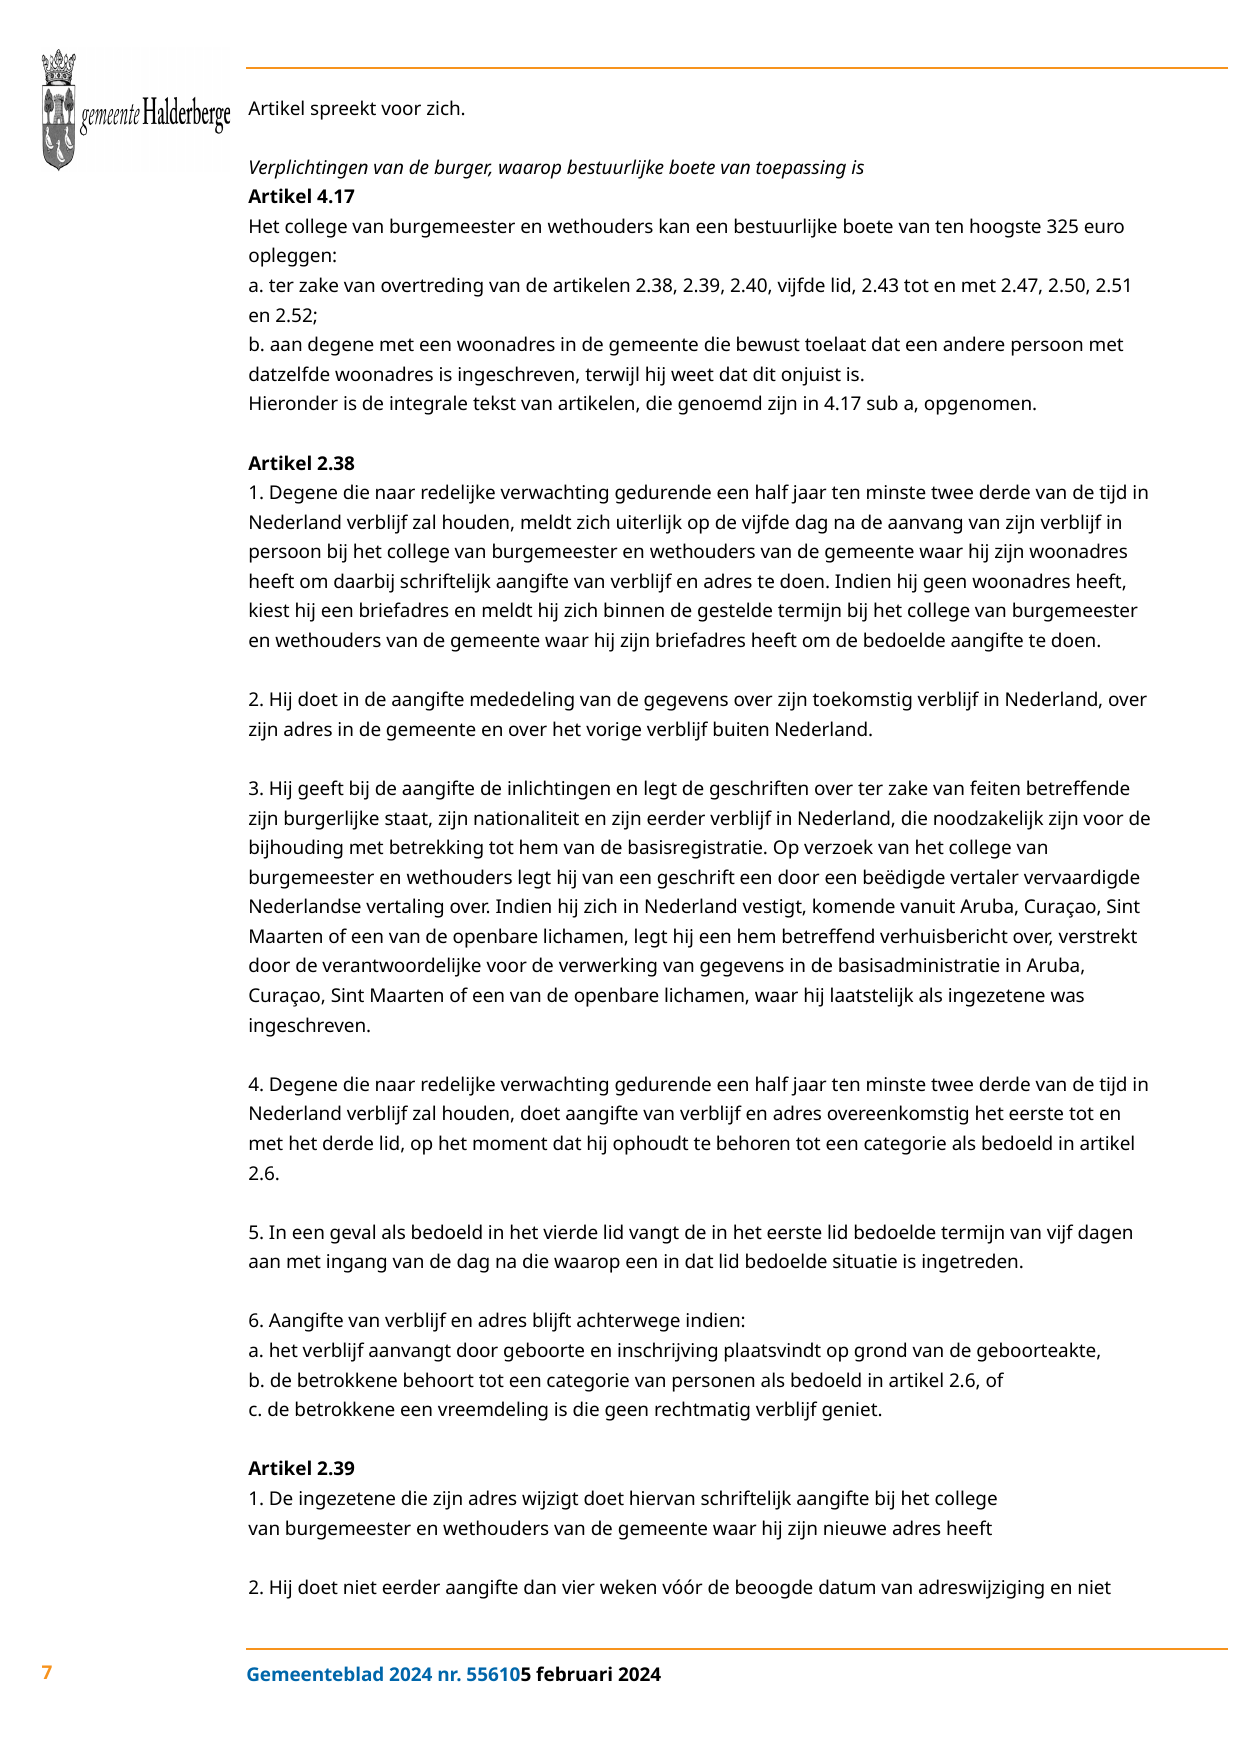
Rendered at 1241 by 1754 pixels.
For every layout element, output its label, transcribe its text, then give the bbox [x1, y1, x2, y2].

text Artikel 2.39 [248, 1456, 1152, 1481]
text Artikel 2.38 [248, 450, 1152, 476]
text 2. Hij doet in de aangifte mededeling van de gegevens over zijn toekomstig verblijf in Nederland, over zijn adres in de gemeente en over het vorige verblijf buiten Nederland. [248, 686, 1152, 742]
text 6. Aangifte van verblijf en adres blijft achterwege indien: [248, 1308, 1152, 1333]
text 3. Hij geeft bij de aangifte de inlichtingen en legt de geschriften over ter zake van feiten betreffende zijn burgerlijke staat, zijn nationaliteit en zijn eerder verblijf in Nederland, die noodzakelijk zijn voor de bijhouding met betrekking tot hem van de basisregistratie. Op verzoek van het college van burgemeester en wethouders legt hij van een geschrift een door een beëdigde vertaler vervaardigde Nederlandse vertaling over. Indien hij zich in Nederland vestigt, komende vanuit Aruba, Curaçao, Sint Maarten of een van de openbare lichamen, legt hij een hem betreffend verhuisbericht over, verstrekt door de verantwoordelijke voor de verwerking van gegevens in de basisadministratie in Aruba, Curaçao, Sint Maarten of een van de openbare lichamen, waar hij laatstelijk als ingezetene was ingeschreven. [248, 775, 1152, 1038]
text 1. Degene die naar redelijke verwachting gedurende een half jaar ten minste twee derde van de tijd in Nederland verblijf zal houden, meldt zich uiterlijk op de vijfde dag na de aanvang van zijn verblijf in persoon bij het college van burgemeester en wethouders van de gemeente waar hij zijn woonadres heeft om daarbij schriftelijk aangifte van verblijf en adres te doen. Indien hij geen woonadres heeft, kiest hij een briefadres en meldt hij zich binnen de gestelde termijn bij het college van burgemeester en wethouders van de gemeente waar hij zijn briefadres heeft om de bedoelde aangifte te doen. [248, 479, 1152, 653]
text 2. Hij doet niet eerder aangifte dan vier weken vóór de beoogde datum van adreswijziging en niet [248, 1574, 1152, 1600]
text Het college van burgemeester en wethouders kan een bestuurlijke boete van ten hoogste 325 euro opleggen: [248, 213, 1152, 268]
text c. de betrokkene een vreemdeling is die geen rechtmatig verblijf geniet. [248, 1396, 1152, 1422]
text a. het verblijf aanvangt door geboorte en inschrijving plaatsvindt op grond van de geboorteakte, [248, 1337, 1152, 1363]
text 1. De ingezetene die zijn adres wijzigt doet hiervan schriftelijk aangifte bij het college [248, 1485, 1152, 1511]
text b. de betrokkene behoort tot een categorie van personen als bedoeld in artikel 2.6, of [248, 1367, 1152, 1393]
text van burgemeester en wethouders van de gemeente waar hij zijn nieuwe adres heeft [248, 1515, 1152, 1541]
text 5. In een geval als bedoeld in het vierde lid vangt de in het eerste lid bedoelde termijn van vijf dagen aan met ingang van de dag na die waarop een in dat lid bedoelde situatie is ingetreden. [248, 1219, 1152, 1274]
picture [41, 47, 231, 172]
text b. aan degene met een woonadres in de gemeente die bewust toelaat dat een andere persoon met datzelfde woonadres is ingeschreven, terwijl hij weet dat dit onjuist is. [248, 331, 1152, 387]
text Verplichtingen van de burger, waarop bestuurlijke boete van toepassing is [248, 154, 1152, 180]
text a. ter zake van overtreding van de artikelen 2.38, 2.39, 2.40, vijfde lid, 2.43 tot en met 2.47, 2.50, 2.51 en 2.52; [248, 272, 1152, 328]
text Artikel spreekt voor zich. [248, 95, 1152, 121]
text Hieronder is de integrale tekst van artikelen, die genoemd zijn in 4.17 sub a, opgenomen. [248, 391, 1152, 416]
text 4. Degene die naar redelijke verwachting gedurende een half jaar ten minste twee derde van de tijd in Nederland verblijf zal houden, doet aangifte van verblijf en adres overeenkomstig het eerste tot en met het derde lid, op het moment dat hij ophoudt te behoren tot een categorie als bedoeld in artikel 2.6. [248, 1071, 1152, 1186]
text Artikel 4.17 [248, 183, 1152, 209]
